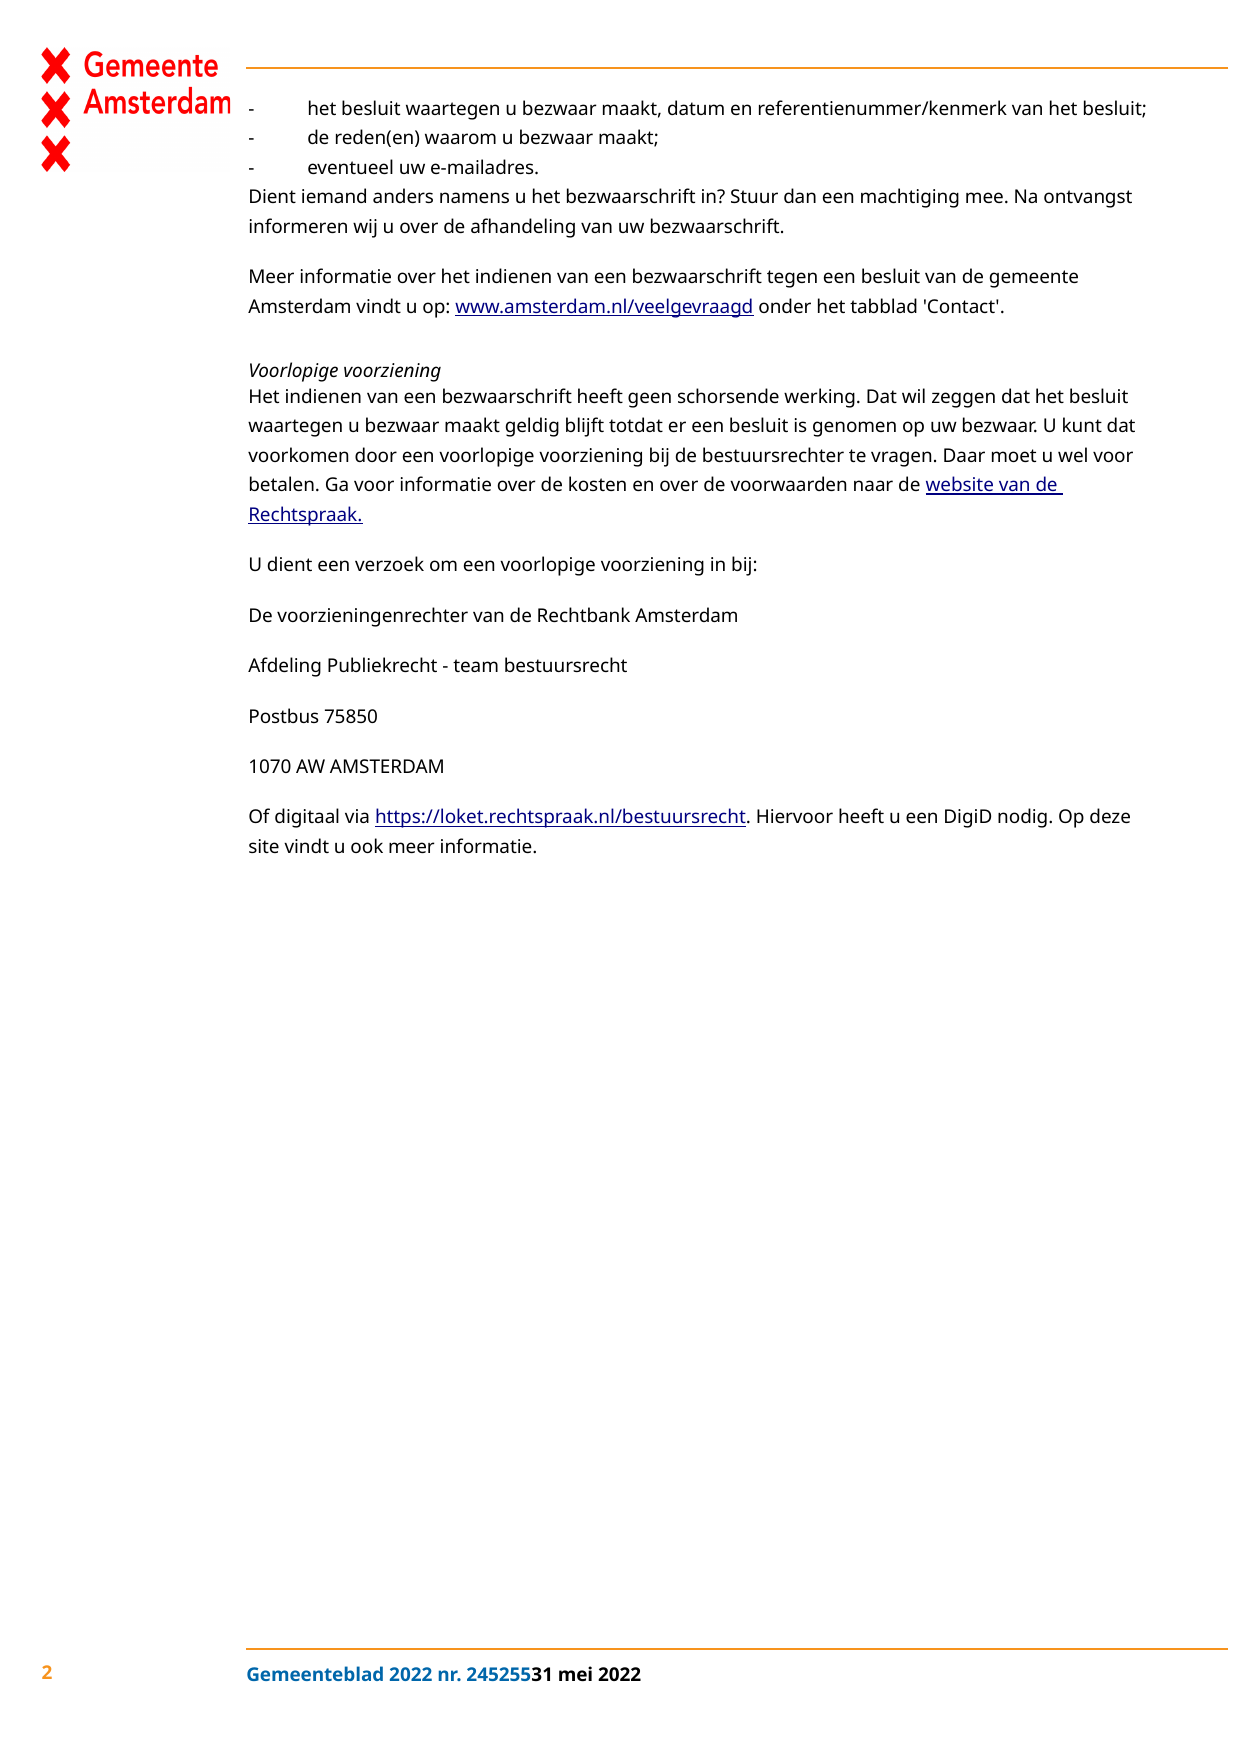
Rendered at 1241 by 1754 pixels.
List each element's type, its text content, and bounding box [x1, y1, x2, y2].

text Meer informatie over het indienen van een bezwaarschrift tegen een besluit van de gemeente Amsterdam vindt u op: www.amsterdam.nl/veelgevraagd onder het tabblad 'Contact'. [248, 263, 1152, 319]
text 1070 AW AMSTERDAM [248, 753, 1152, 779]
text De voorzieningenrechter van de Rechtbank Amsterdam [248, 602, 1152, 628]
text Of digitaal via https://loket.rechtspraak.nl/bestuursrecht. Hiervoor heeft u een DigiD nodig. Op deze site vindt u ook meer informatie. [248, 804, 1152, 859]
text Postbus 75850 [248, 703, 1152, 728]
text U dient een verzoek om een voorlopige voorziening in bij: [248, 552, 1152, 577]
text Het indienen van een bezwaarschrift heeft geen schorsende werking. Dat wil zeggen dat het besluit waartegen u bezwaar maakt geldig blijft totdat er een besluit is genomen op uw bezwaar. U kunt dat voorkomen door een voorlopige voorziening bij de bestuursrechter te vragen. Daar moet u wel voor betalen. Ga voor informatie over de kosten en over de voorwaarden naar de website van de Rechtspraak. [248, 383, 1152, 527]
list eventueel uw e-mailadres. [248, 154, 1152, 180]
list het besluit waartegen u bezwaar maakt, datum en referentienummer/kenmerk van het besluit; [248, 95, 1152, 121]
text Afdeling Publiekrecht - team bestuursrecht [248, 652, 1152, 678]
text Dient iemand anders namens u het bezwaarschrift in? Stuur dan een machtiging mee. Na ontvangst informeren wij u over de afhandeling van uw bezwaarschrift. [248, 183, 1152, 239]
text Voorlopige voorziening [248, 357, 1152, 383]
picture [41, 47, 231, 172]
list de reden(en) waarom u bezwaar maakt; [248, 124, 1152, 150]
